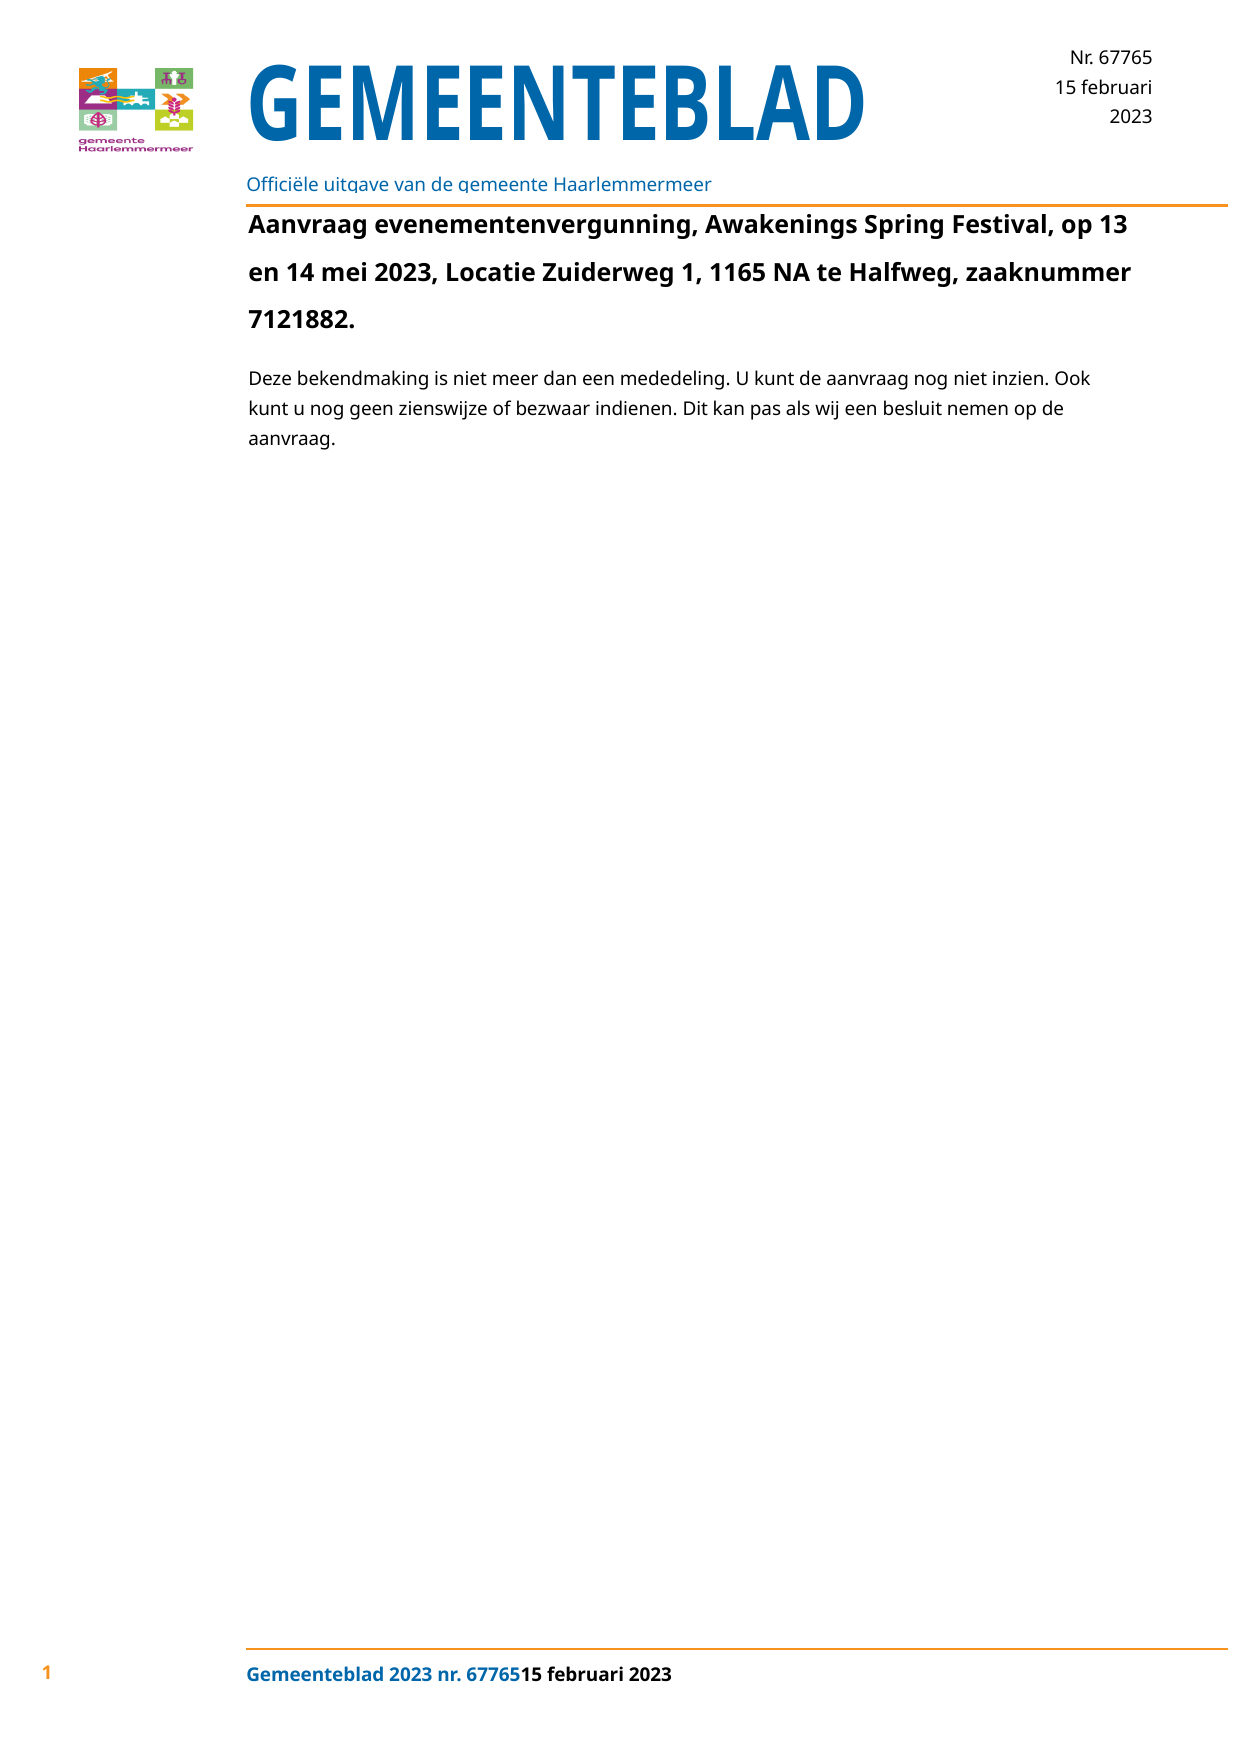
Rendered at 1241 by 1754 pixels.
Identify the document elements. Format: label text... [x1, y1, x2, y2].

text Aanvraag evenementenvergunning, Awakenings Spring Festival, op 13 en 14 mei 2023, Locatie Zuiderweg 1, 1165 NA te Halfweg, zaaknummer 7121882. [248, 207, 1152, 336]
picture [41, 47, 231, 172]
text Deze bekendmaking is niet meer dan een mededeling. U kunt de aanvraag nog niet inzien. Ook kunt u nog geen zienswijze of bezwaar indienen. Dit kan pas als wij een besluit nemen op de aanvraag. [248, 366, 1152, 450]
